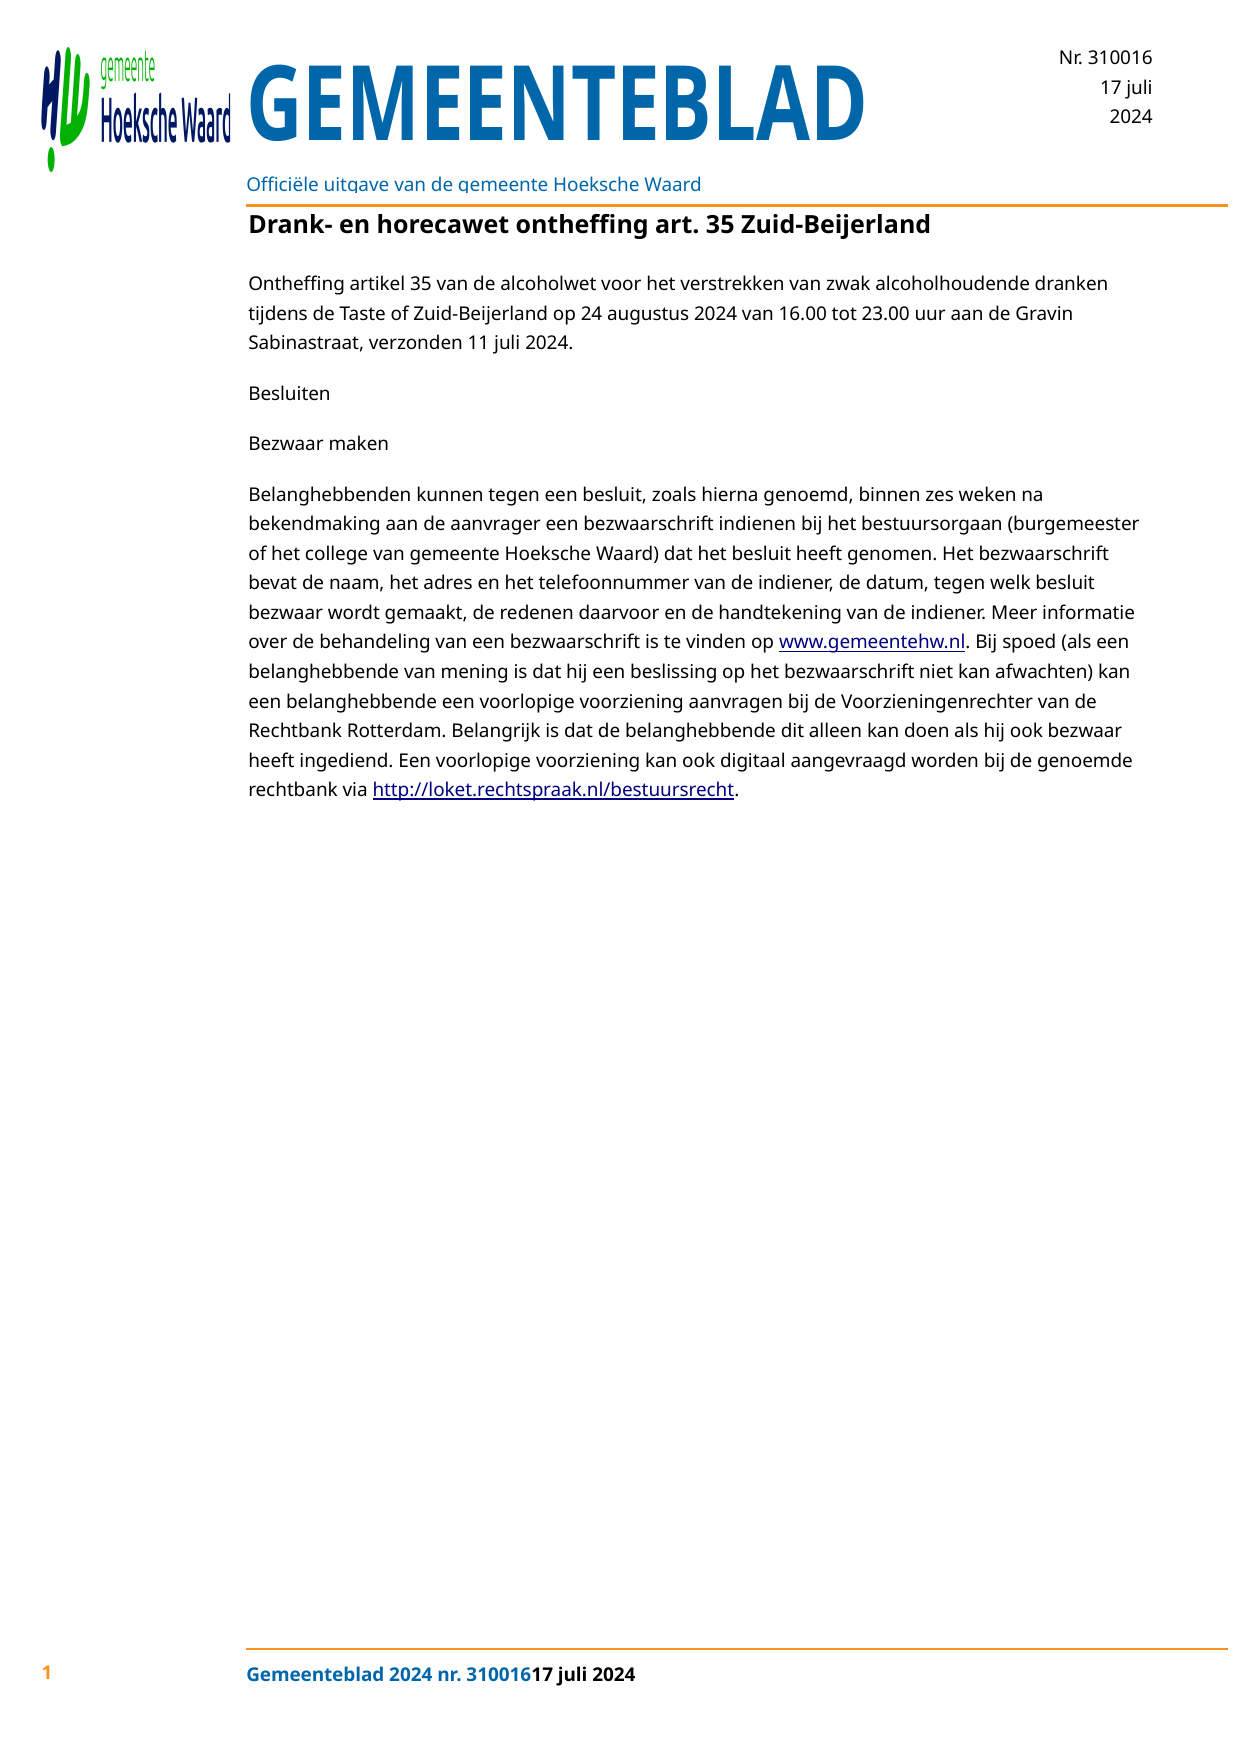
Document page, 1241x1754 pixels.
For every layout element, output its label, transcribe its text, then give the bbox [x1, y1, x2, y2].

text Drank- en horecawet ontheffing art. 35 Zuid-Beijerland [248, 207, 1152, 241]
text Besluiten [248, 380, 1152, 406]
text Belanghebbenden kunnen tegen een besluit, zoals hierna genoemd, binnen zes weken na bekendmaking aan de aanvrager een bezwaarschrift indienen bij het bestuursorgaan (burgemeester of het college van gemeente Hoeksche Waard) dat het besluit heeft genomen. Het bezwaarschrift bevat de naam, het adres en het telefoonnummer van de indiener, de datum, tegen welk besluit bezwaar wordt gemaakt, de redenen daarvoor en de handtekening van de indiener. Meer informatie over de behandeling van een bezwaarschrift is te vinden op www.gemeentehw.nl. Bij spoed (als een belanghebbende van mening is dat hij een beslissing op het bezwaarschrift niet kan afwachten) kan een belanghebbende een voorlopige voorziening aanvragen bij de Voorzieningenrechter van de Rechtbank Rotterdam. Belangrijk is dat de belanghebbende dit alleen kan doen als hij ook bezwaar heeft ingediend. Een voorlopige voorziening kan ook digitaal aangevraagd worden bij de genoemde rechtbank via http://loket.rechtspraak.nl/bestuursrecht. [248, 481, 1152, 802]
text Bezwaar maken [248, 430, 1152, 456]
text Ontheffing artikel 35 van de alcoholwet voor het verstrekken van zwak alcoholhoudende dranken tijdens de Taste of Zuid-Beijerland op 24 augustus 2024 van 16.00 tot 23.00 uur aan de Gravin Sabinastraat, verzonden 11 juli 2024. [248, 270, 1152, 355]
picture [41, 47, 231, 172]
